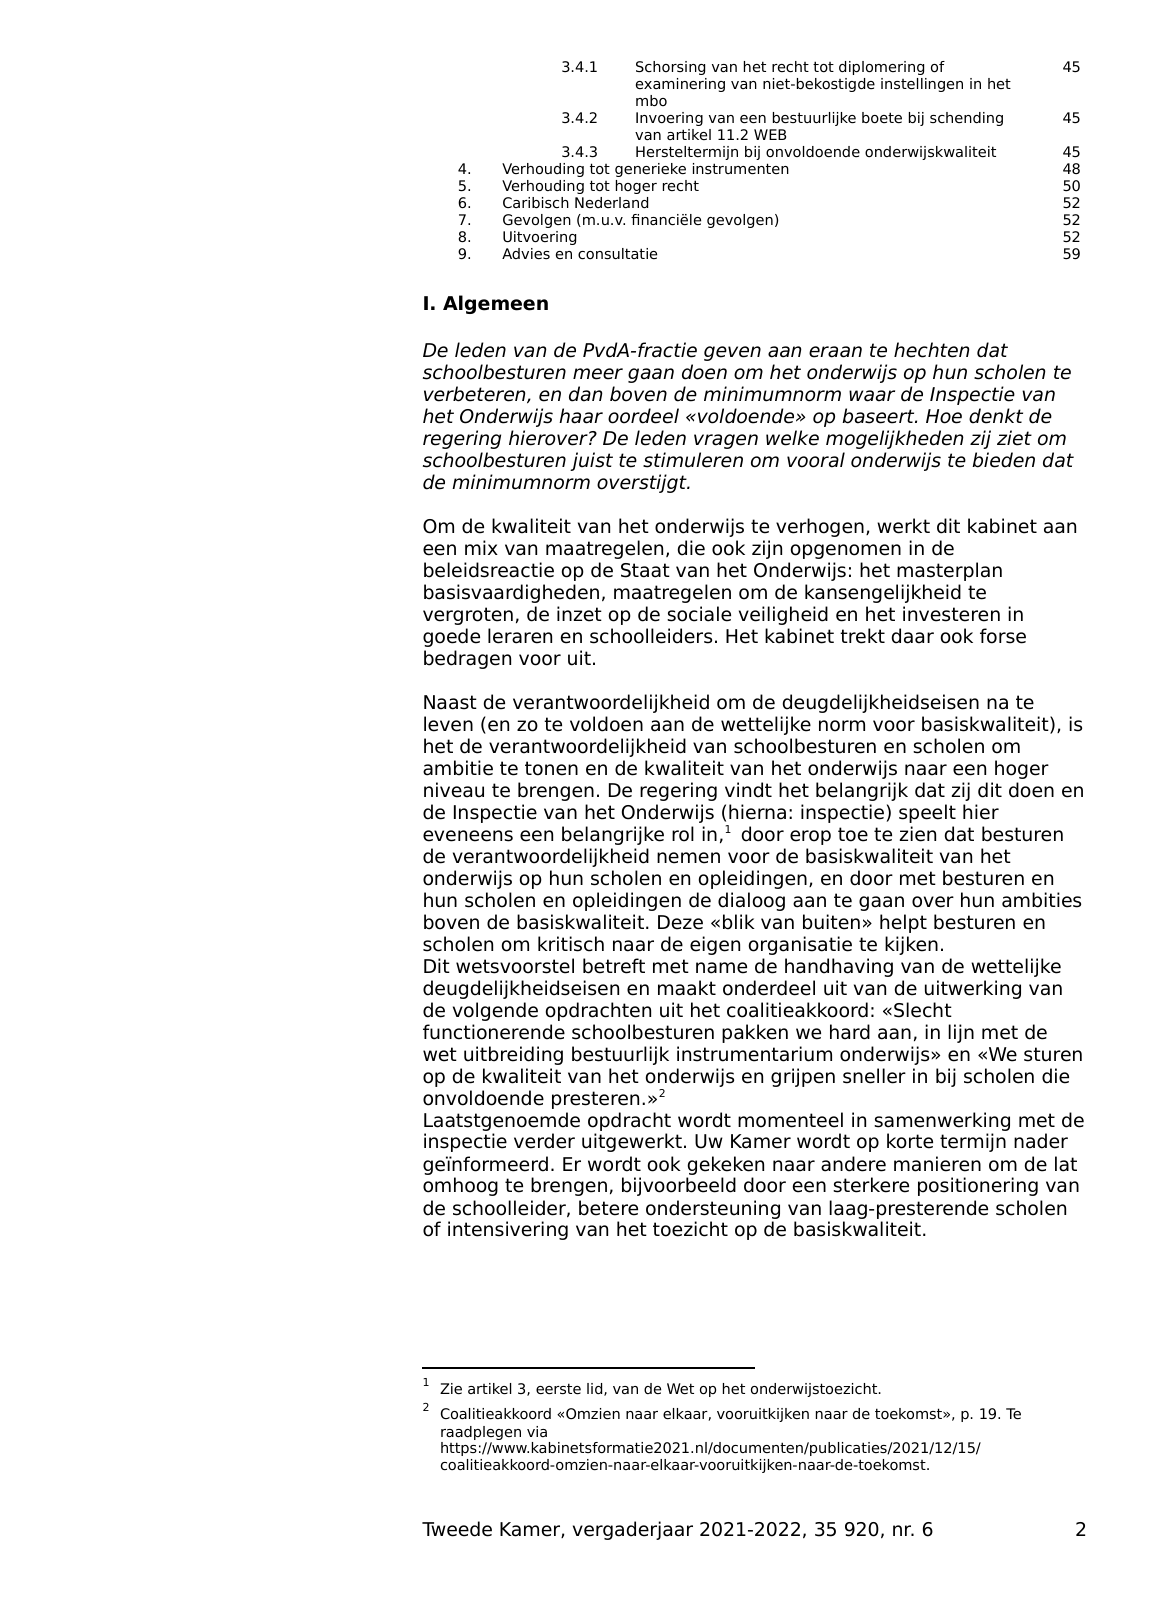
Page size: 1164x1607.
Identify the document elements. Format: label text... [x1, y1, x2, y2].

text Zie artikel 3, eerste lid, van de Wet op het onderwijstoezicht. [422, 1377, 1087, 1399]
table_cell [422, 212, 452, 229]
table_cell 48 [1028, 161, 1087, 178]
table_cell 3.4.2 [555, 110, 629, 144]
table_cell 5. [452, 178, 496, 195]
table_cell [422, 110, 452, 144]
table_cell 8. [452, 229, 496, 246]
table_cell 7. [452, 212, 496, 229]
table_cell 52 [1028, 212, 1087, 229]
text Naast de verantwoordelijkheid om de deugdelijkheidseisen na te leven (en zo te voldoen aan de wettelijke norm voor basiskwaliteit), is het de verantwoordelijkheid van schoolbesturen en scholen om ambitie te tonen en de kwaliteit van het onderwijs naar een hoger niveau te brengen. De regering vindt het belangrijk dat zij dit doen en de Inspectie van het Onderwijs (hierna: inspectie) speelt hier eveneens een belangrijke rol in, door erop toe te zien dat besturen de verantwoordelijkheid nemen voor de basiskwaliteit van het onderwijs op hun scholen en opleidingen, en door met besturen en hun scholen en opleidingen de dialoog aan te gaan over hun ambities boven de basiskwaliteit. Deze «blik van buiten» helpt besturen en scholen om kritisch naar de eigen organisatie te kijken. [422, 692, 1087, 956]
table_cell 52 [1028, 229, 1087, 246]
table_cell [452, 144, 496, 161]
table_cell [422, 161, 452, 178]
table_cell [422, 178, 452, 195]
text Om de kwaliteit van het onderwijs te verhogen, werkt dit kabinet aan een mix van maatregelen, die ook zijn opgenomen in de beleidsreactie op de Staat van het Onderwijs: het masterplan basisvaardigheden, maatregelen om de kansengelijkheid te vergroten, de inzet op de sociale veiligheid en het investeren in goede leraren en schoolleiders. Het kabinet trekt daar ook forse bedragen voor uit. [422, 516, 1087, 670]
table_cell 3.4.3 [555, 144, 629, 161]
table_cell [422, 195, 452, 212]
table_cell [422, 59, 452, 110]
table_cell [452, 110, 496, 144]
table_cell 3.4.1 [555, 59, 629, 110]
text Laatstgenoemde opdracht wordt momenteel in samenwerking met de inspectie verder uitgewerkt. Uw Kamer wordt op korte termijn nader geïnformeerd. Er wordt ook gekeken naar andere manieren om de lat omhoog te brengen, bijvoorbeeld door een sterkere positionering van de schoolleider, betere ondersteuning van laag-presterende scholen of intensivering van het toezicht op de basiskwaliteit. [422, 1109, 1087, 1241]
table_cell [496, 110, 555, 144]
table_cell Invoering van een bestuurlijke boete bij schending van artikel 11.2 WEB [629, 110, 1027, 144]
table_cell 45 [1028, 110, 1087, 144]
table_cell Schorsing van het recht tot diplomering of examinering van niet-bekostigde instellingen in het mbo [629, 59, 1027, 110]
table_cell Gevolgen (m.u.v. financiële gevolgen) [496, 212, 1027, 229]
table_cell [422, 144, 452, 161]
text De leden van de PvdA-fractie geven aan eraan te hechten dat schoolbesturen meer gaan doen om het onderwijs op hun scholen te verbeteren, en dan boven de minimumnorm waar de Inspectie van het Onderwijs haar oordeel «voldoende» op baseert. Hoe denkt de regering hierover? De leden vragen welke mogelijkheden zij ziet om schoolbesturen juist te stimuleren om vooral onderwijs te bieden dat de minimumnorm overstijgt. [422, 340, 1087, 494]
subtitle I. Algemeen [422, 293, 1087, 315]
table_cell [496, 144, 555, 161]
table_cell 4. [452, 161, 496, 178]
table_cell [496, 59, 555, 110]
table_cell 6. [452, 195, 496, 212]
table_cell 52 [1028, 195, 1087, 212]
table_cell Advies en consultatie [496, 246, 1027, 263]
text Dit wetsvoorstel betreft met name de handhaving van de wettelijke deugdelijkheidseisen en maakt onderdeel uit van de uitwerking van de volgende opdrachten uit het coalitieakkoord: «Slecht functionerende schoolbesturen pakken we hard aan, in lijn met de wet uitbreiding bestuurlijk instrumentarium onderwijs» en «We sturen op de kwaliteit van het onderwijs en grijpen sneller in bij scholen die onvoldoende presteren.» [422, 956, 1087, 1109]
table_cell 45 [1028, 144, 1087, 161]
table_cell 50 [1028, 178, 1087, 195]
table_cell Caribisch Nederland [496, 195, 1027, 212]
table_cell [452, 59, 496, 110]
table_cell [422, 246, 452, 263]
table_cell 45 [1028, 59, 1087, 110]
table_cell Verhouding tot generieke instrumenten [496, 161, 1027, 178]
table_cell Uitvoering [496, 229, 1027, 246]
table_cell [422, 229, 452, 246]
table_cell Hersteltermijn bij onvoldoende onderwijskwaliteit [629, 144, 1027, 161]
table_cell 9. [452, 246, 496, 263]
table_cell 59 [1028, 246, 1087, 263]
text Coalitieakkoord «Omzien naar elkaar, vooruitkijken naar de toekomst», p. 19. Te raadplegen via https://www.kabinetsformatie2021.nl/documenten/publicaties/2021/12/15/coalitieakkoord-omzien-naar-elkaar-vooruitkijken-naar-de-toekomst. [422, 1402, 1087, 1474]
table_cell Verhouding tot hoger recht [496, 178, 1027, 195]
